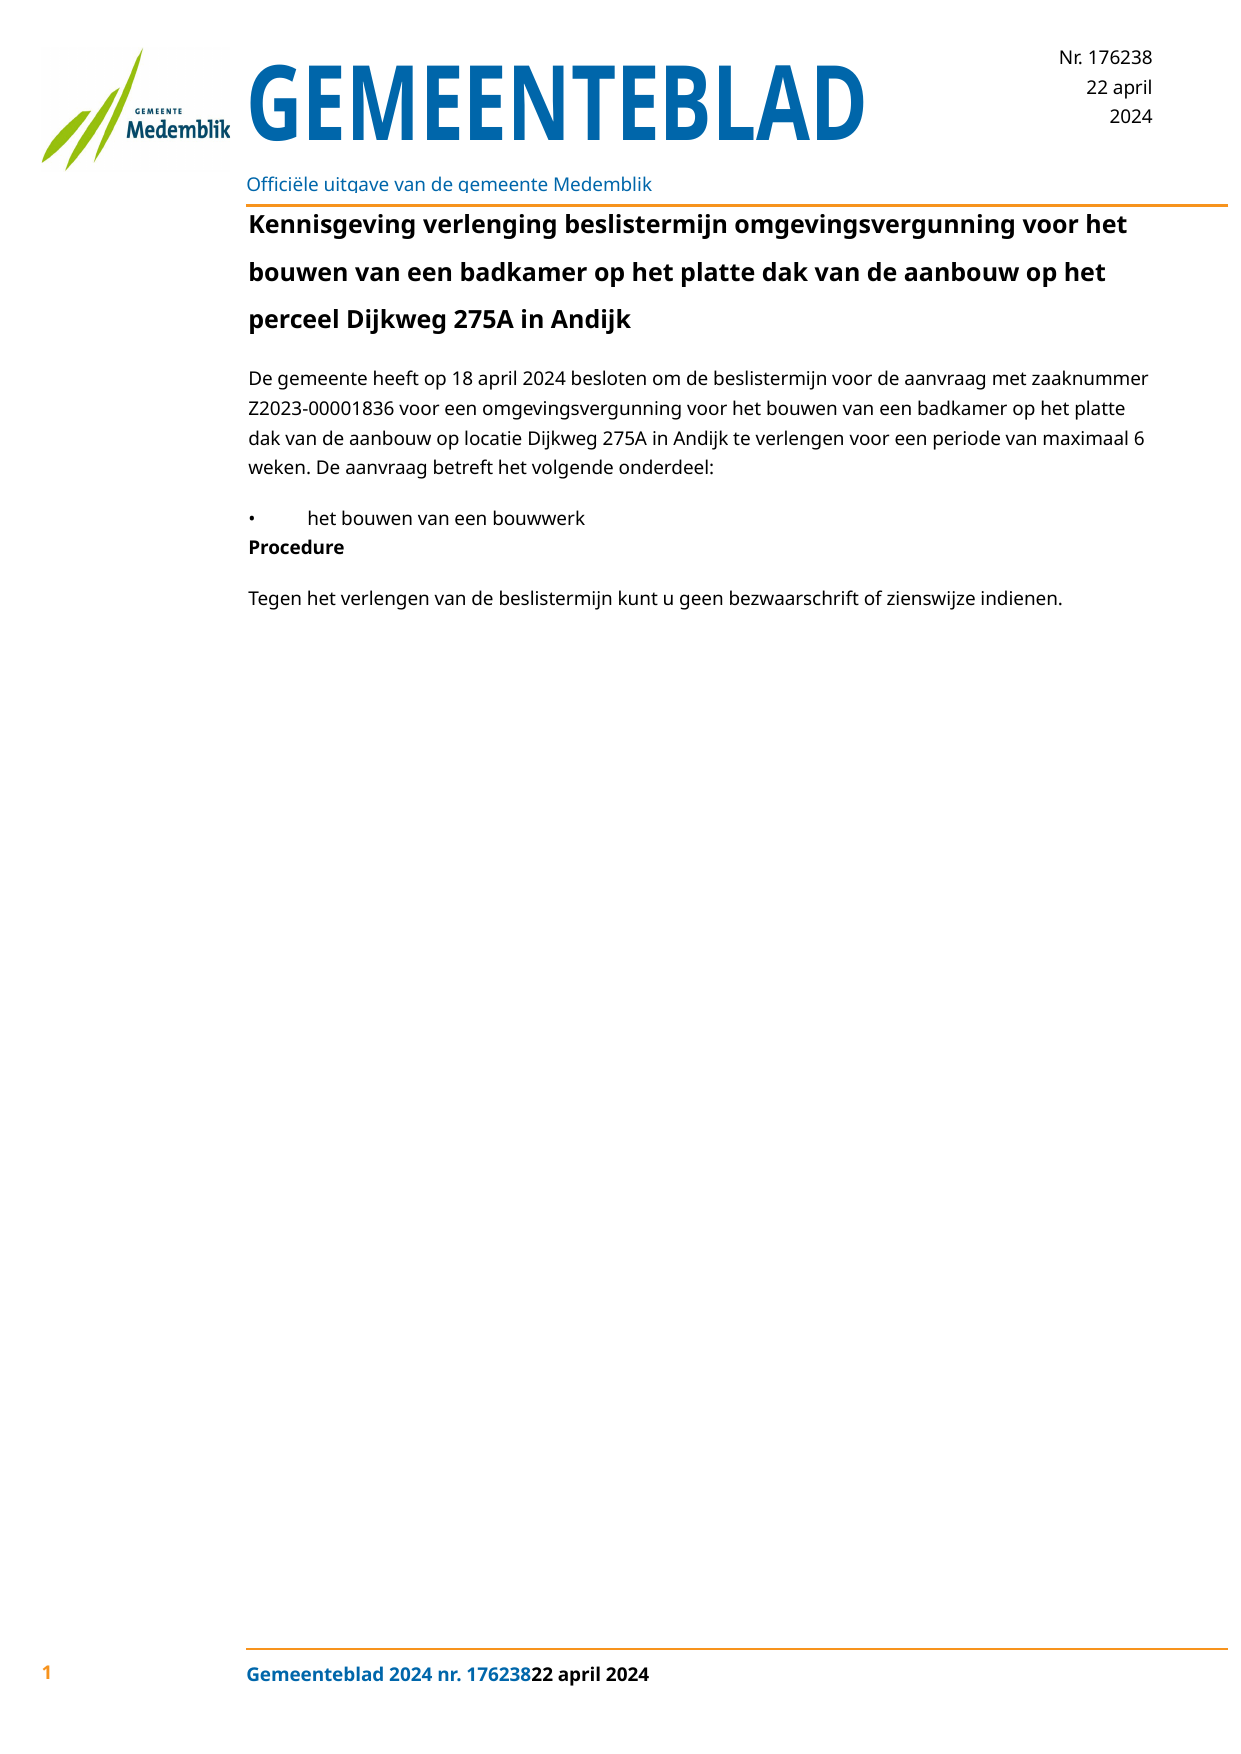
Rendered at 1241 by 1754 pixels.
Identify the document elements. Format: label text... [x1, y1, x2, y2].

picture [41, 47, 231, 172]
list het bouwen van een bouwwerk [248, 505, 1152, 530]
text De gemeente heeft op 18 april 2024 besloten om de beslistermijn voor de aanvraag met zaaknummer Z2023-00001836 voor een omgevingsvergunning voor het bouwen van een badkamer op het platte dak van de aanbouw op locatie Dijkweg 275A in Andijk te verlengen voor een periode van maximaal 6 weken. De aanvraag betreft het volgende onderdeel: [248, 366, 1152, 480]
text Kennisgeving verlenging beslistermijn omgevingsvergunning voor het bouwen van een badkamer op het platte dak van de aanbouw op het perceel Dijkweg 275A in Andijk [248, 207, 1152, 336]
text Tegen het verlengen van de beslistermijn kunt u geen bezwaarschrift of zienswijze indienen. [248, 585, 1152, 610]
text Procedure [248, 534, 1152, 560]
